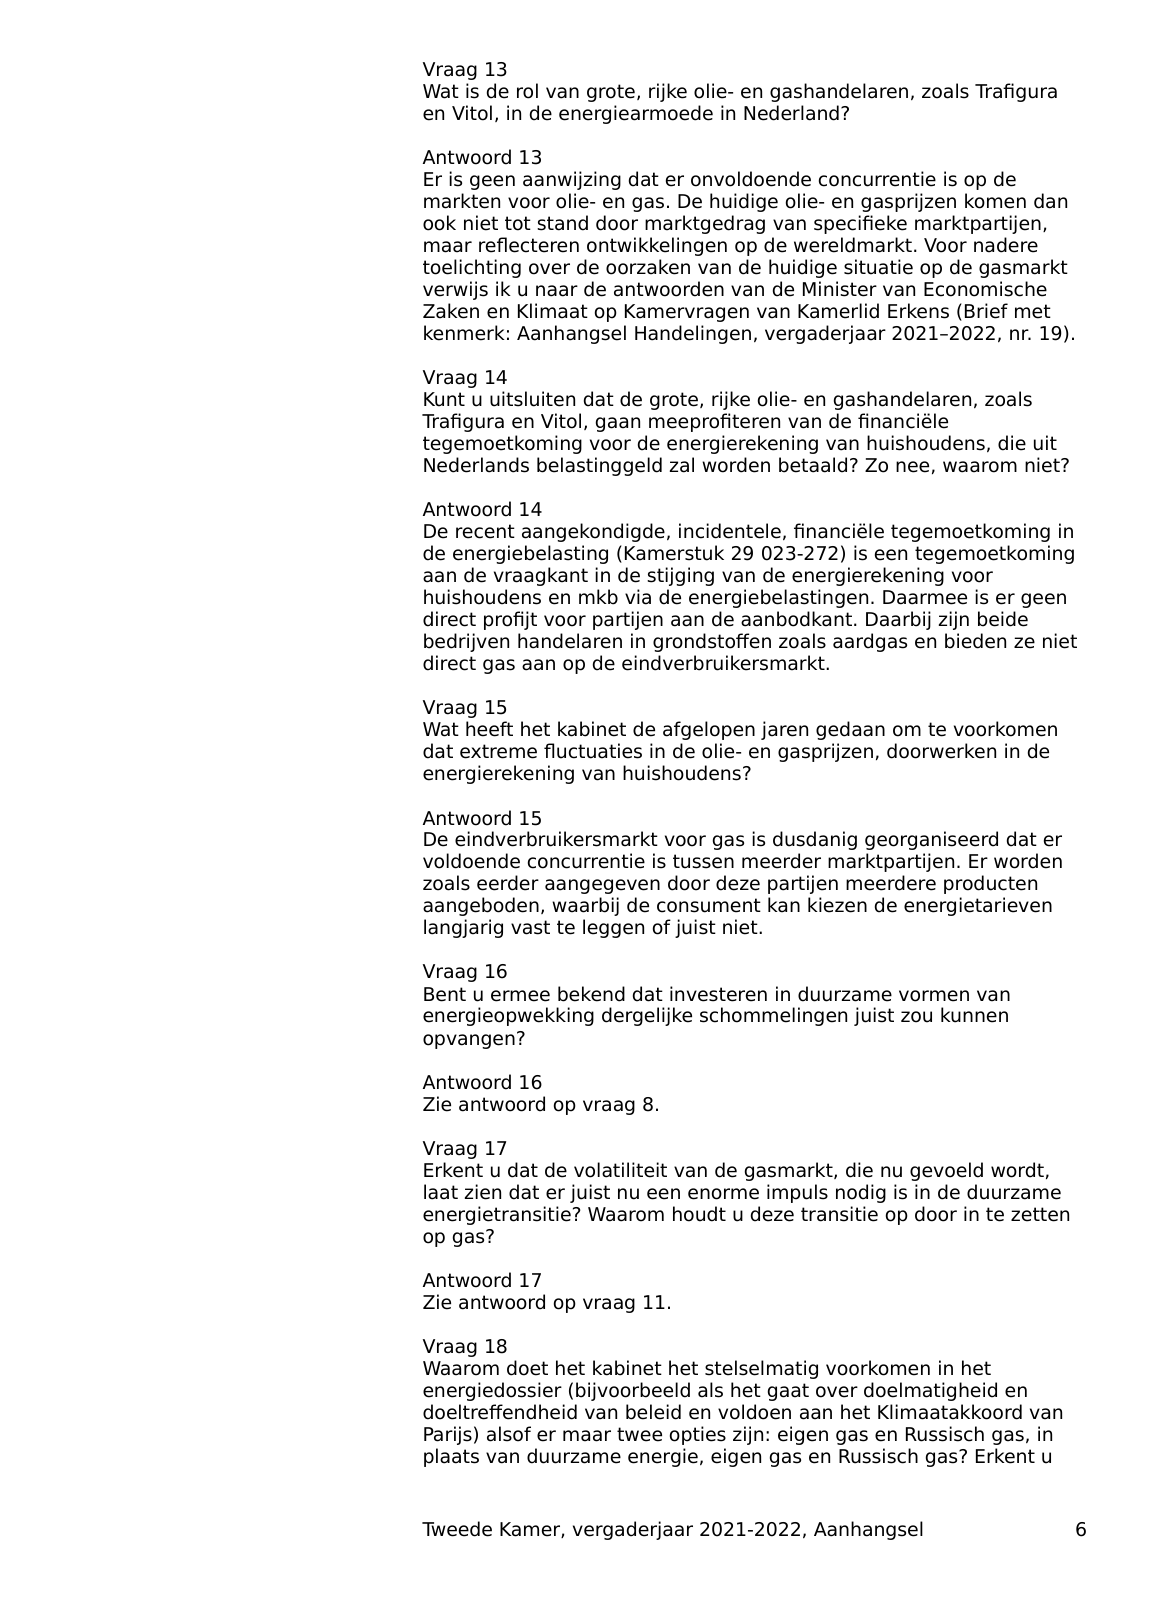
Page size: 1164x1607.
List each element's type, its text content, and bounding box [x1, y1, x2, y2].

text Kunt u uitsluiten dat de grote, rijke olie- en gashandelaren, zoals Trafigura en Vitol, gaan meeprofiteren van de financiële tegemoetkoming voor de energierekening van huishoudens, die uit Nederlands belastinggeld zal worden betaald? Zo nee, waarom niet? [422, 389, 1087, 477]
text Antwoord 15 [422, 807, 1087, 829]
text Vraag 16 [422, 961, 1087, 983]
text Waarom doet het kabinet het stelselmatig voorkomen in het energiedossier (bijvoorbeeld als het gaat over doelmatigheid en doeltreffendheid van beleid en voldoen aan het Klimaatakkoord van Parijs) alsof er maar twee opties zijn: eigen gas en Russisch gas, in plaats van duurzame energie, eigen gas en Russisch gas? Erkent u [422, 1358, 1087, 1468]
text Vraag 13 [422, 59, 1087, 81]
text Antwoord 16 [422, 1072, 1087, 1093]
text De eindverbruikersmarkt voor gas is dusdanig georganiseerd dat er voldoende concurrentie is tussen meerder marktpartijen. Er worden zoals eerder aangegeven door deze partijen meerdere producten aangeboden, waarbij de consument kan kiezen de energietarieven langjarig vast te leggen of juist niet. [422, 829, 1087, 939]
text Vraag 18 [422, 1336, 1087, 1358]
text Antwoord 13 [422, 147, 1087, 169]
text Wat is de rol van grote, rijke olie- en gashandelaren, zoals Trafigura en Vitol, in de energiearmoede in Nederland? [422, 81, 1087, 125]
text Antwoord 14 [422, 499, 1087, 521]
text Vraag 15 [422, 697, 1087, 719]
text Bent u ermee bekend dat investeren in duurzame vormen van energieopwekking dergelijke schommelingen juist zou kunnen opvangen? [422, 983, 1087, 1049]
text De recent aangekondigde, incidentele, financiële tegemoetkoming in de energiebelasting (Kamerstuk 29 023-272) is een tegemoetkoming aan de vraagkant in de stijging van de energierekening voor huishoudens en mkb via de energiebelastingen. Daarmee is er geen direct profijt voor partijen aan de aanbodkant. Daarbij zijn beide bedrijven handelaren in grondstoffen zoals aardgas en bieden ze niet direct gas aan op de eindverbruikersmarkt. [422, 521, 1087, 675]
text Zie antwoord op vraag 11. [422, 1292, 1087, 1314]
text Zie antwoord op vraag 8. [422, 1093, 1087, 1116]
text Er is geen aanwijzing dat er onvoldoende concurrentie is op de markten voor olie- en gas. De huidige olie- en gasprijzen komen dan ook niet tot stand door marktgedrag van specifieke marktpartijen, maar reflecteren ontwikkelingen op de wereldmarkt. Voor nadere toelichting over de oorzaken van de huidige situatie op de gasmarkt verwijs ik u naar de antwoorden van de Minister van Economische Zaken en Klimaat op Kamervragen van Kamerlid Erkens (Brief met kenmerk: Aanhangsel Handelingen, vergaderjaar 2021–2022, nr. 19). [422, 169, 1087, 345]
text Wat heeft het kabinet de afgelopen jaren gedaan om te voorkomen dat extreme fluctuaties in de olie- en gasprijzen, doorwerken in de energierekening van huishoudens? [422, 719, 1087, 785]
text Vraag 14 [422, 367, 1087, 389]
text Vraag 17 [422, 1138, 1087, 1160]
text Erkent u dat de volatiliteit van de gasmarkt, die nu gevoeld wordt, laat zien dat er juist nu een enorme impuls nodig is in de duurzame energietransitie? Waarom houdt u deze transitie op door in te zetten op gas? [422, 1160, 1087, 1248]
text Antwoord 17 [422, 1270, 1087, 1292]
